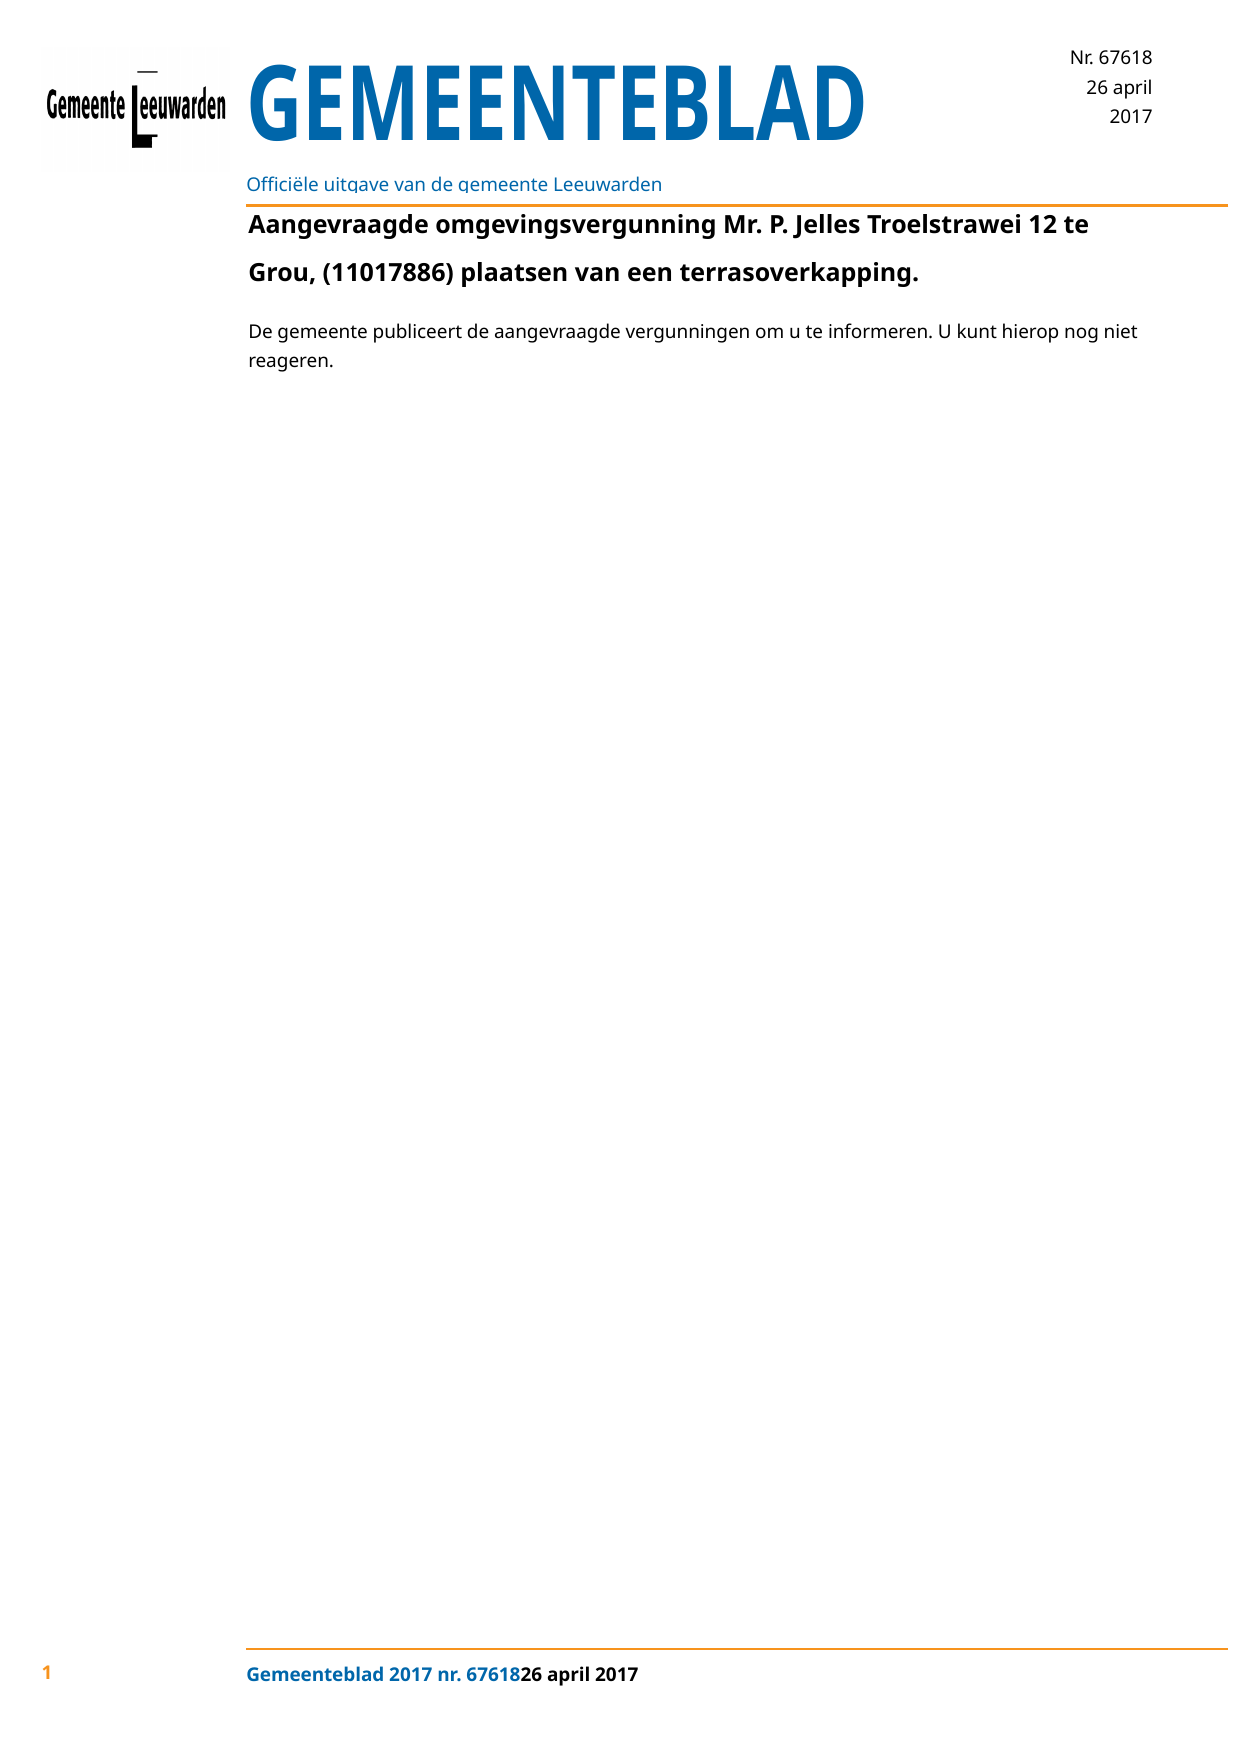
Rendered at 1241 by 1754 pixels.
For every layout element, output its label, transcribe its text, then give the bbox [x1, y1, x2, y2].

text Aangevraagde omgevingsvergunning Mr. P. Jelles Troelstrawei 12 te Grou, (11017886) plaatsen van een terrasoverkapping. [248, 207, 1152, 288]
text De gemeente publiceert de aangevraagde vergunningen om u te informeren. U kunt hierop nog niet reageren. [248, 318, 1152, 373]
picture [41, 47, 231, 172]
